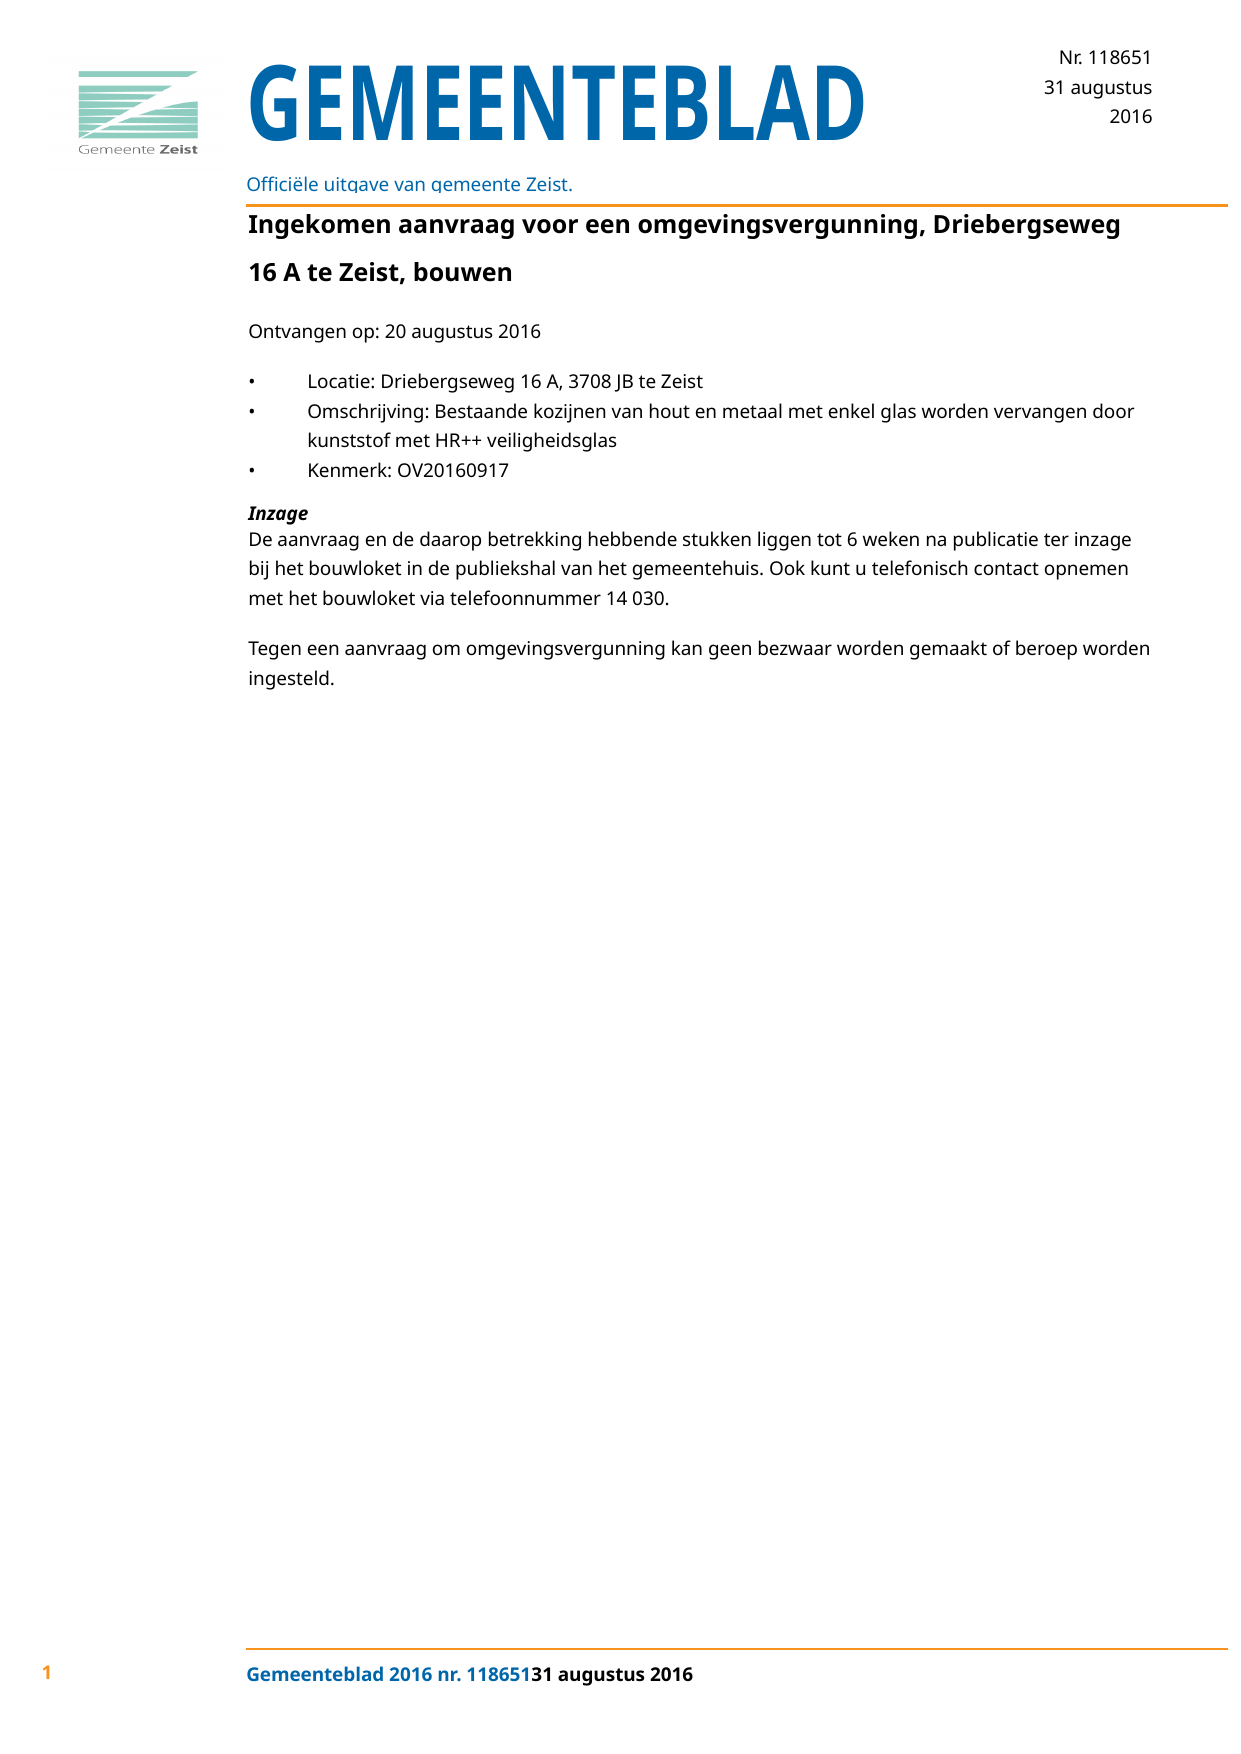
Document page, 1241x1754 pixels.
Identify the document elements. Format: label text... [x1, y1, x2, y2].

text Inzage [248, 500, 1152, 526]
text De aanvraag en de daarop betrekking hebbende stukken liggen tot 6 weken na publicatie ter inzage bij het bouwloket in de publiekshal van het gemeentehuis. Ook kunt u telefonisch contact opnemen met het bouwloket via telefoonnummer 14 030. [248, 526, 1152, 611]
list Omschrijving: Bestaande kozijnen van hout en metaal met enkel glas worden vervangen door kunststof met HR++ veiligheidsglas [248, 398, 1152, 453]
picture [41, 47, 231, 172]
text Ontvangen op: 20 augustus 2016 [248, 318, 1152, 344]
text Ingekomen aanvraag voor een omgevingsvergunning, Driebergseweg 16 A te Zeist, bouwen [248, 207, 1152, 288]
list Locatie: Driebergseweg 16 A, 3708 JB te Zeist [248, 368, 1152, 394]
list Kenmerk: OV20160917 [248, 457, 1152, 483]
text Tegen een aanvraag om omgevingsvergunning kan geen bezwaar worden gemaakt of beroep worden ingesteld. [248, 636, 1152, 691]
